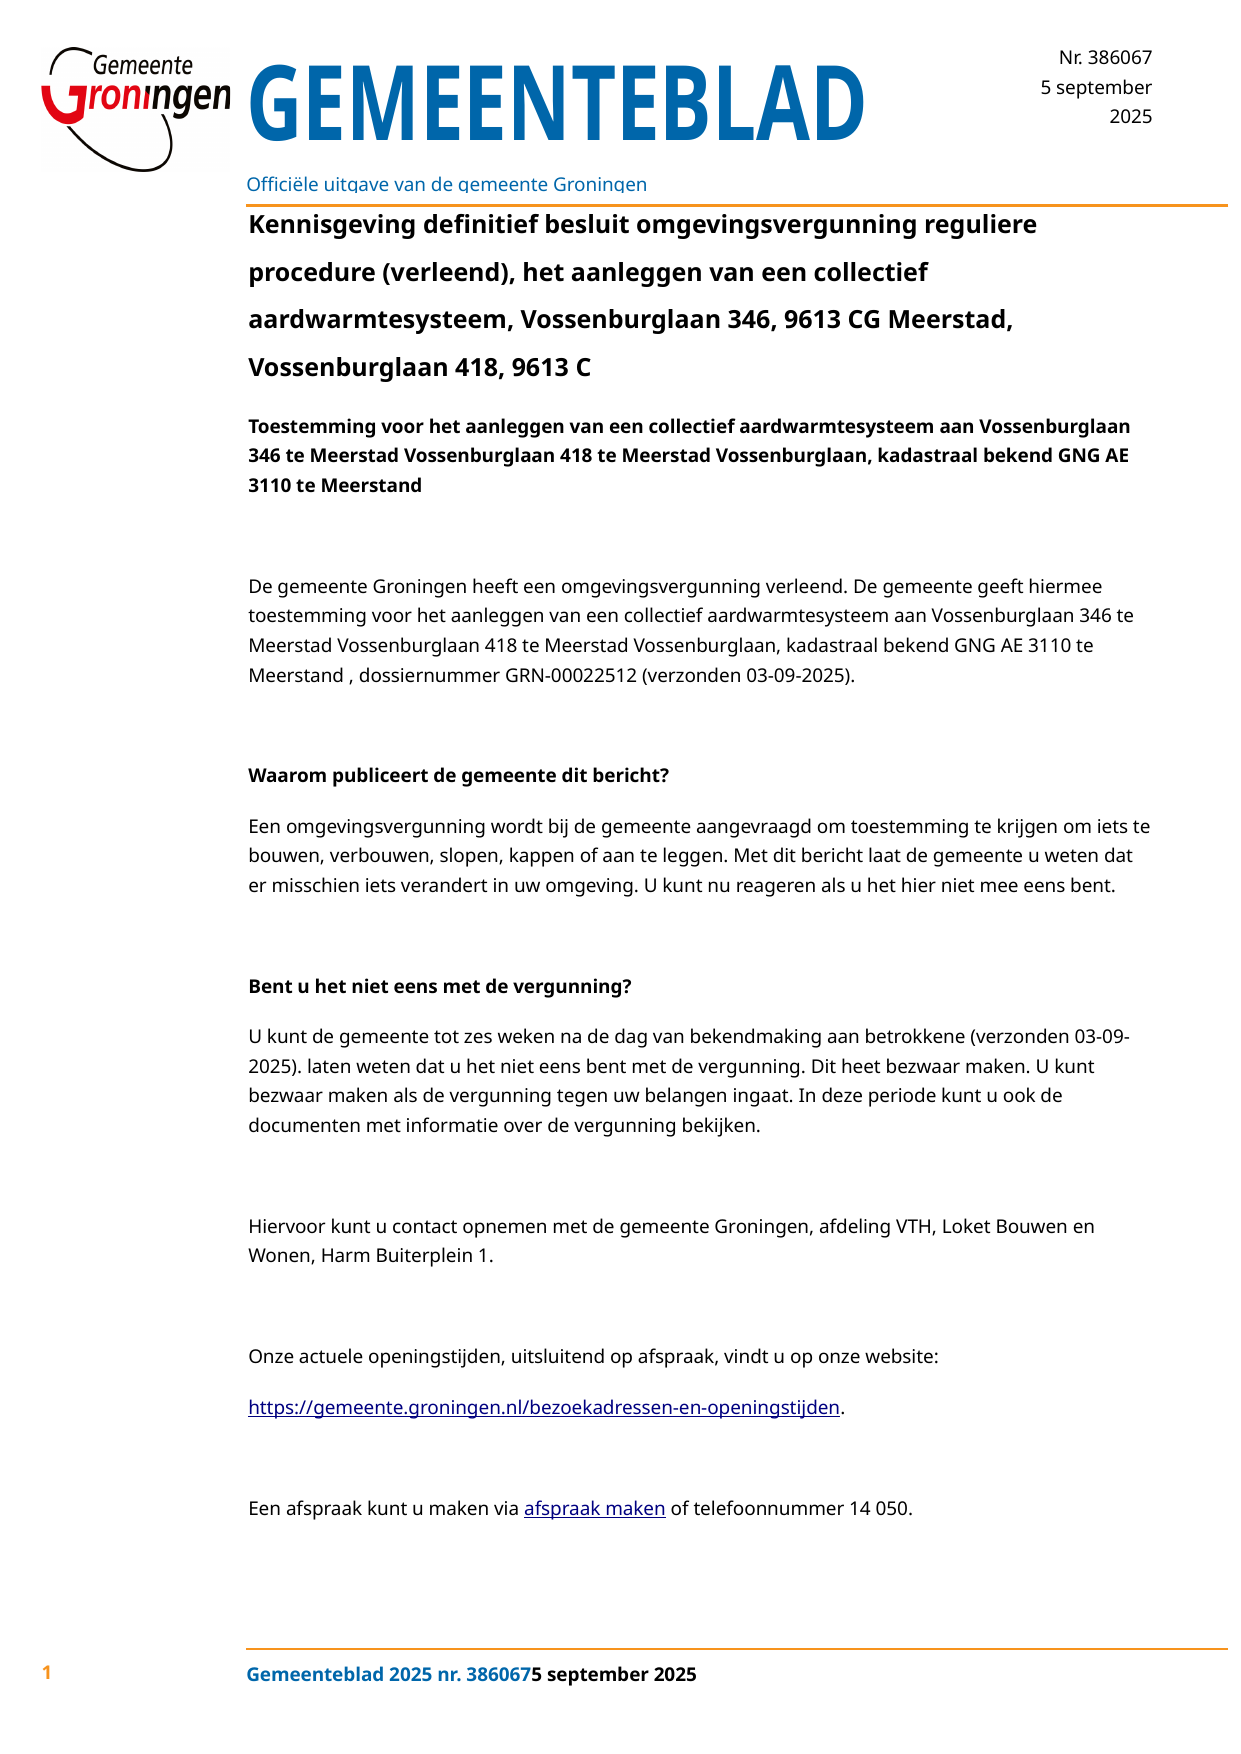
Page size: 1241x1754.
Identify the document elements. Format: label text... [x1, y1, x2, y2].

text Waarom publiceert de gemeente dit bericht? [248, 763, 1152, 788]
text Toestemming voor het aanleggen van een collectief aardwarmtesysteem aan Vossenburglaan 346 te Meerstad Vossenburglaan 418 te Meerstad Vossenburglaan, kadastraal bekend GNG AE 3110 te Meerstand [248, 413, 1152, 498]
text Een afspraak kunt u maken via afspraak maken of telefoonnummer 14 050. [248, 1495, 1152, 1521]
picture [41, 47, 231, 172]
text https://gemeente.groningen.nl/bezoekadressen-en-openingstijden. [248, 1394, 1152, 1420]
text Een omgevingsvergunning wordt bij de gemeente aangevraagd om toestemming te krijgen om iets te bouwen, verbouwen, slopen, kappen of aan te leggen. Met dit bericht laat de gemeente u weten dat er misschien iets verandert in uw omgeving. U kunt nu reageren als u het hier niet mee eens bent. [248, 813, 1152, 898]
text Bent u het niet eens met de vergunning? [248, 973, 1152, 999]
text Hiervoor kunt u contact opnemen met de gemeente Groningen, afdeling VTH, Loket Bouwen en Wonen, Harm Buiterplein 1. [248, 1213, 1152, 1268]
text U kunt de gemeente tot zes weken na de dag van bekendmaking aan betrokkene (verzonden 03-09-2025). laten weten dat u het niet eens bent met de vergunning. Dit heet bezwaar maken. U kunt bezwaar maken als de vergunning tegen uw belangen ingaat. In deze periode kunt u ook de documenten met informatie over de vergunning bekijken. [248, 1023, 1152, 1138]
text Kennisgeving definitief besluit omgevingsvergunning reguliere procedure (verleend), het aanleggen van een collectief aardwarmtesysteem, Vossenburglaan 346, 9613 CG Meerstad, Vossenburglaan 418, 9613 C [248, 207, 1152, 384]
text De gemeente Groningen heeft een omgevingsvergunning verleend. De gemeente geeft hiermee toestemming voor het aanleggen van een collectief aardwarmtesysteem aan Vossenburglaan 346 te Meerstad Vossenburglaan 418 te Meerstad Vossenburglaan, kadastraal bekend GNG AE 3110 te Meerstand , dossiernummer GRN-00022512 (verzonden 03-09-2025). [248, 573, 1152, 688]
text Onze actuele openingstijden, uitsluitend op afspraak, vindt u op onze website: [248, 1343, 1152, 1369]
